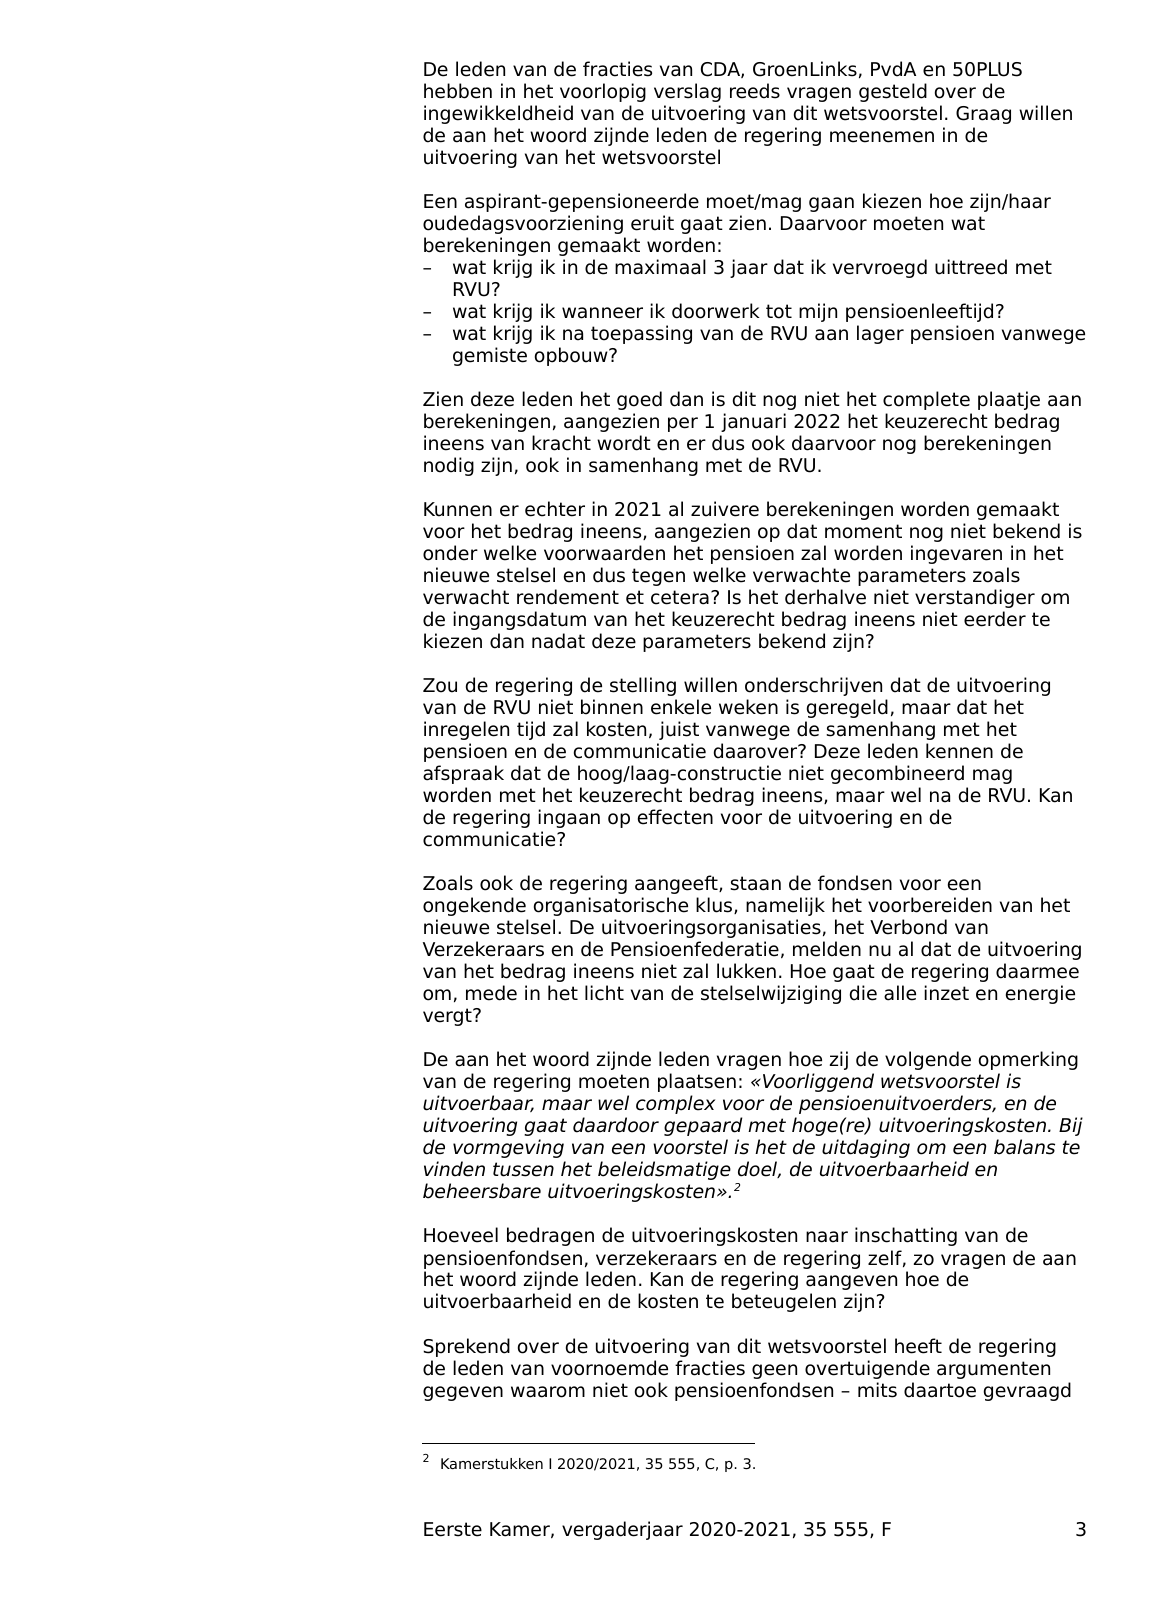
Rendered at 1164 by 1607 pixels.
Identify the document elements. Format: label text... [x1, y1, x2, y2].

text Zoals ook de regering aangeeft, staan de fondsen voor een ongekende organisatorische klus, namelijk het voorbereiden van het nieuwe stelsel. De uitvoeringsorganisaties, het Verbond van Verzekeraars en de Pensioenfederatie, melden nu al dat de uitvoering van het bedrag ineens niet zal lukken. Hoe gaat de regering daarmee om, mede in het licht van de stelselwijziging die alle inzet en energie vergt? [422, 873, 1087, 1027]
text Kunnen er echter in 2021 al zuivere berekeningen worden gemaakt voor het bedrag ineens, aangezien op dat moment nog niet bekend is onder welke voorwaarden het pensioen zal worden ingevaren in het nieuwe stelsel en dus tegen welke verwachte parameters zoals verwacht rendement et cetera? Is het derhalve niet verstandiger om de ingangsdatum van het keuzerecht bedrag ineens niet eerder te kiezen dan nadat deze parameters bekend zijn? [422, 499, 1087, 653]
text Kamerstukken I 2020/2021, 35 555, C, p. 3. [422, 1452, 1087, 1474]
text – wat krijg ik wanneer ik doorwerk tot mijn pensioenleeftijd? [422, 301, 1087, 323]
text Zien deze leden het goed dan is dit nog niet het complete plaatje aan berekeningen, aangezien per 1 januari 2022 het keuzerecht bedrag ineens van kracht wordt en er dus ook daarvoor nog berekeningen nodig zijn, ook in samenhang met de RVU. [422, 389, 1087, 477]
text De aan het woord zijnde leden vragen hoe zij de volgende opmerking van de regering moeten plaatsen: «Voorliggend wetsvoorstel is uitvoerbaar, maar wel complex voor de pensioenuitvoerders, en de uitvoering gaat daardoor gepaard met hoge(re) uitvoeringskosten. Bij de vormgeving van een voorstel is het de uitdaging om een balans te vinden tussen het beleidsmatige doel, de uitvoerbaarheid en beheersbare uitvoeringskosten». [422, 1049, 1087, 1203]
text – wat krijg ik in de maximaal 3 jaar dat ik vervroegd uittreed met RVU? [422, 257, 1087, 301]
text Een aspirant-gepensioneerde moet/mag gaan kiezen hoe zijn/haar oudedagsvoorziening eruit gaat zien. Daarvoor moeten wat berekeningen gemaakt worden: [422, 191, 1087, 257]
text Hoeveel bedragen de uitvoeringskosten naar inschatting van de pensioenfondsen, verzekeraars en de regering zelf, zo vragen de aan het woord zijnde leden. Kan de regering aangeven hoe de uitvoerbaarheid en de kosten te beteugelen zijn? [422, 1225, 1087, 1313]
text De leden van de fracties van CDA, GroenLinks, PvdA en 50PLUS hebben in het voorlopig verslag reeds vragen gesteld over de ingewikkeldheid van de uitvoering van dit wetsvoorstel. Graag willen de aan het woord zijnde leden de regering meenemen in de uitvoering van het wetsvoorstel [422, 59, 1087, 169]
text Sprekend over de uitvoering van dit wetsvoorstel heeft de regering de leden van voornoemde fracties geen overtuigende argumenten gegeven waarom niet ook pensioenfondsen – mits daartoe gevraagd [422, 1336, 1087, 1401]
text – wat krijg ik na toepassing van de RVU aan lager pensioen vanwege gemiste opbouw? [422, 323, 1087, 367]
text Zou de regering de stelling willen onderschrijven dat de uitvoering van de RVU niet binnen enkele weken is geregeld, maar dat het inregelen tijd zal kosten, juist vanwege de samenhang met het pensioen en de communicatie daarover? Deze leden kennen de afspraak dat de hoog/laag-constructie niet gecombineerd mag worden met het keuzerecht bedrag ineens, maar wel na de RVU. Kan de regering ingaan op effecten voor de uitvoering en de communicatie? [422, 675, 1087, 851]
